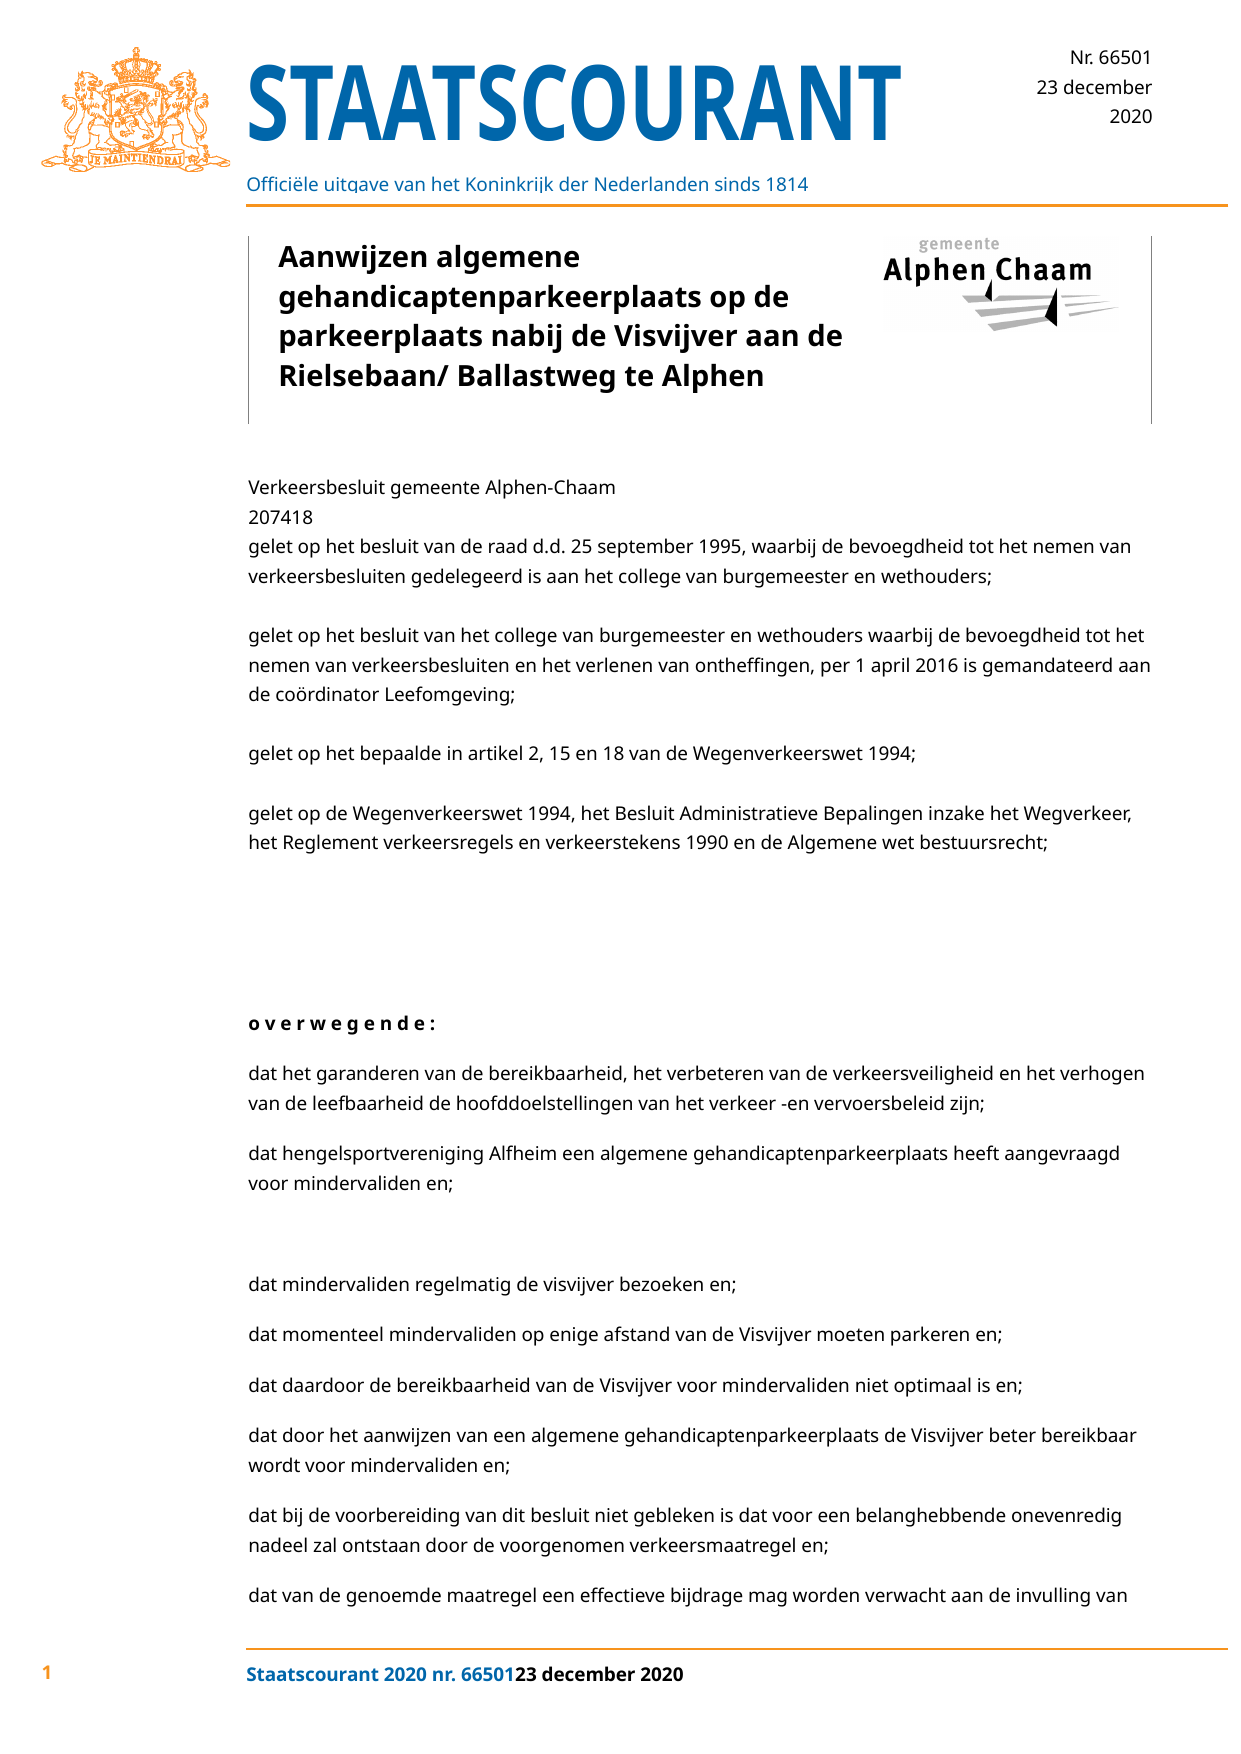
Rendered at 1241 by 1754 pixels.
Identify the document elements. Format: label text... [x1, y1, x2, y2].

picture [41, 47, 231, 172]
text dat van de genoemde maatregel een effectieve bijdrage mag worden verwacht aan de invulling van [248, 1582, 1152, 1608]
table_header [850, 236, 1151, 424]
text dat momenteel mindervaliden op enige afstand van de Visvijver moeten parkeren en; [248, 1321, 1152, 1347]
text gelet op het besluit van de raad d.d. 25 september 1995, waarbij de bevoegdheid tot het nemen van verkeersbesluiten gedelegeerd is aan het college van burgemeester en wethouders; [248, 533, 1152, 589]
text dat door het aanwijzen van een algemene gehandicaptenparkeerplaats de Visvijver beter bereikbaar wordt voor mindervaliden en; [248, 1422, 1152, 1478]
table_header Aanwijzen algemene gehandicaptenparkeerplaats op de parkeerplaats nabij de Visvijver aan de Rielsebaan/ Ballastweg te Alphen [249, 236, 850, 424]
text o v e r w e g e n d e : [248, 1010, 1152, 1036]
text dat het garanderen van de bereikbaarheid, het verbeteren van de verkeersveiligheid en het verhogen van de leefbaarheid de hoofddoelstellingen van het verkeer -en vervoersbeleid zijn; [248, 1061, 1152, 1116]
text dat mindervaliden regelmatig de visvijver bezoeken en; [248, 1271, 1152, 1297]
text gelet op de Wegenverkeerswet 1994, het Besluit Administratieve Bepalingen inzake het Wegverkeer, het Reglement verkeersregels en verkeerstekens 1990 en de Algemene wet bestuursrecht; [248, 800, 1152, 855]
picture [882, 236, 1119, 332]
text 207418 [248, 504, 1152, 530]
text dat daardoor de bereikbaarheid van de Visvijver voor mindervaliden niet optimaal is en; [248, 1372, 1152, 1398]
text gelet op het besluit van het college van burgemeester en wethouders waarbij de bevoegdheid tot het nemen van verkeersbesluiten en het verlenen van ontheffingen, per 1 april 2016 is gemandateerd aan de coördinator Leefomgeving; [248, 622, 1152, 707]
text gelet op het bepaalde in artikel 2, 15 en 18 van de Wegenverkeerswet 1994; [248, 741, 1152, 766]
text dat hengelsportvereniging Alfheim een algemene gehandicaptenparkeerplaats heeft aangevraagd voor mindervaliden en; [248, 1141, 1152, 1196]
text dat bij de voorbereiding van dit besluit niet gebleken is dat voor een belanghebbende onevenredig nadeel zal ontstaan door de voorgenomen verkeersmaatregel en; [248, 1502, 1152, 1558]
text Verkeersbesluit gemeente Alphen-Chaam [248, 474, 1152, 500]
